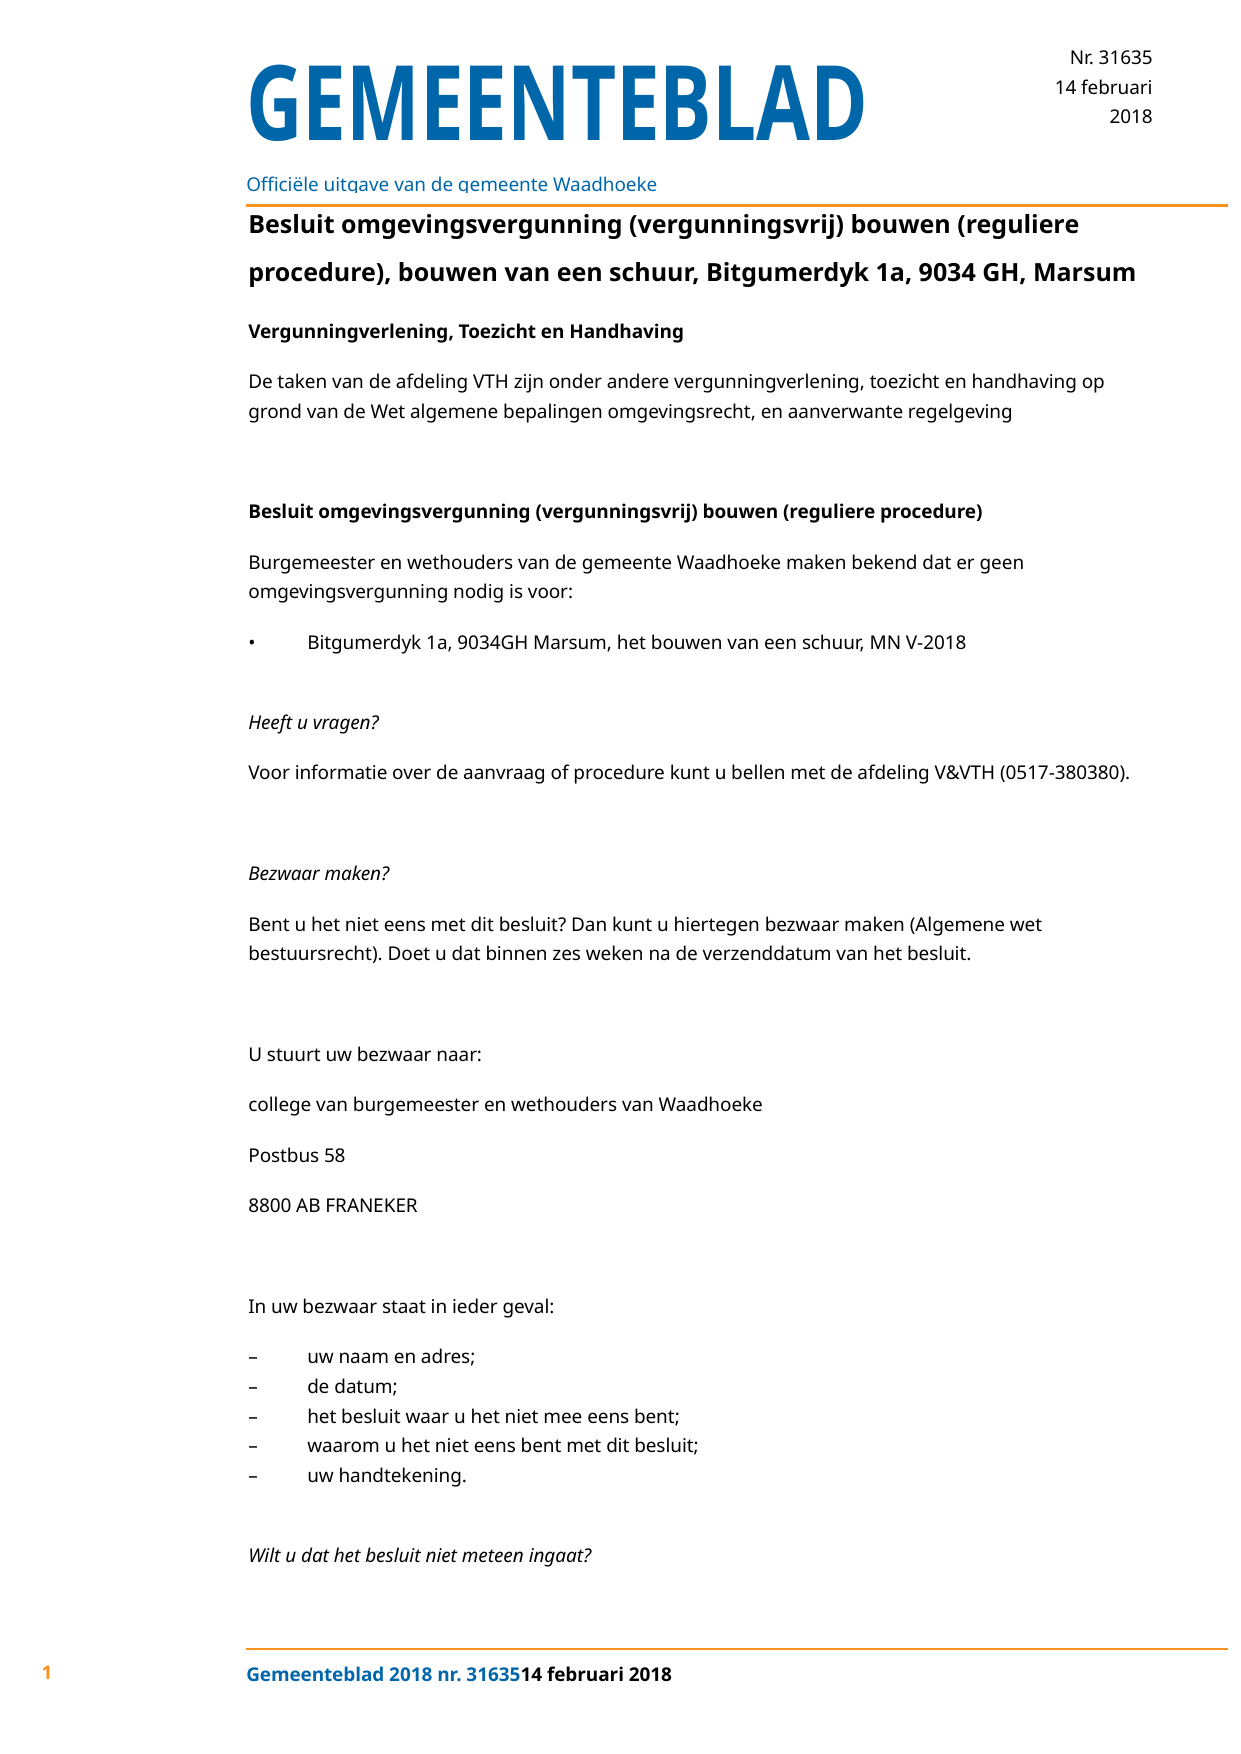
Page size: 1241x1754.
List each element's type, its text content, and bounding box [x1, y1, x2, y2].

text 8800 AB FRANEKER [248, 1192, 1152, 1218]
text Vergunningverlening, Toezicht en Handhaving [248, 318, 1152, 344]
text Heeft u vragen? [248, 709, 1152, 735]
list uw handtekening. [248, 1462, 1152, 1488]
text Bezwaar maken? [248, 860, 1152, 886]
picture [41, 47, 231, 172]
list Bitgumerdyk 1a, 9034GH Marsum, het bouwen van een schuur, MN V-2018 [248, 629, 1152, 655]
text U stuurt uw bezwaar naar: [248, 1041, 1152, 1067]
list waarom u het niet eens bent met dit besluit; [248, 1432, 1152, 1458]
text In uw bezwaar staat in ieder geval: [248, 1293, 1152, 1319]
text Voor informatie over de aanvraag of procedure kunt u bellen met de afdeling V&VTH (0517-380380). [248, 759, 1152, 785]
text Besluit omgevingsvergunning (vergunningsvrij) bouwen (reguliere procedure) [248, 499, 1152, 524]
list het besluit waar u het niet mee eens bent; [248, 1403, 1152, 1429]
text college van burgemeester en wethouders van Waadhoeke [248, 1092, 1152, 1117]
text Burgemeester en wethouders van de gemeente Waadhoeke maken bekend dat er geen omgevingsvergunning nodig is voor: [248, 549, 1152, 604]
text Wilt u dat het besluit niet meteen ingaat? [248, 1542, 1152, 1568]
list de datum; [248, 1373, 1152, 1399]
list uw naam en adres; [248, 1344, 1152, 1369]
text De taken van de afdeling VTH zijn onder andere vergunningverlening, toezicht en handhaving op grond van de Wet algemene bepalingen omgevingsrecht, en aanverwante regelgeving [248, 368, 1152, 424]
text Bent u het niet eens met dit besluit? Dan kunt u hiertegen bezwaar maken (Algemene wet bestuursrecht). Doet u dat binnen zes weken na de verzenddatum van het besluit. [248, 911, 1152, 966]
text Besluit omgevingsvergunning (vergunningsvrij) bouwen (reguliere procedure), bouwen van een schuur, Bitgumerdyk 1a, 9034 GH, Marsum [248, 207, 1152, 288]
text Postbus 58 [248, 1142, 1152, 1168]
